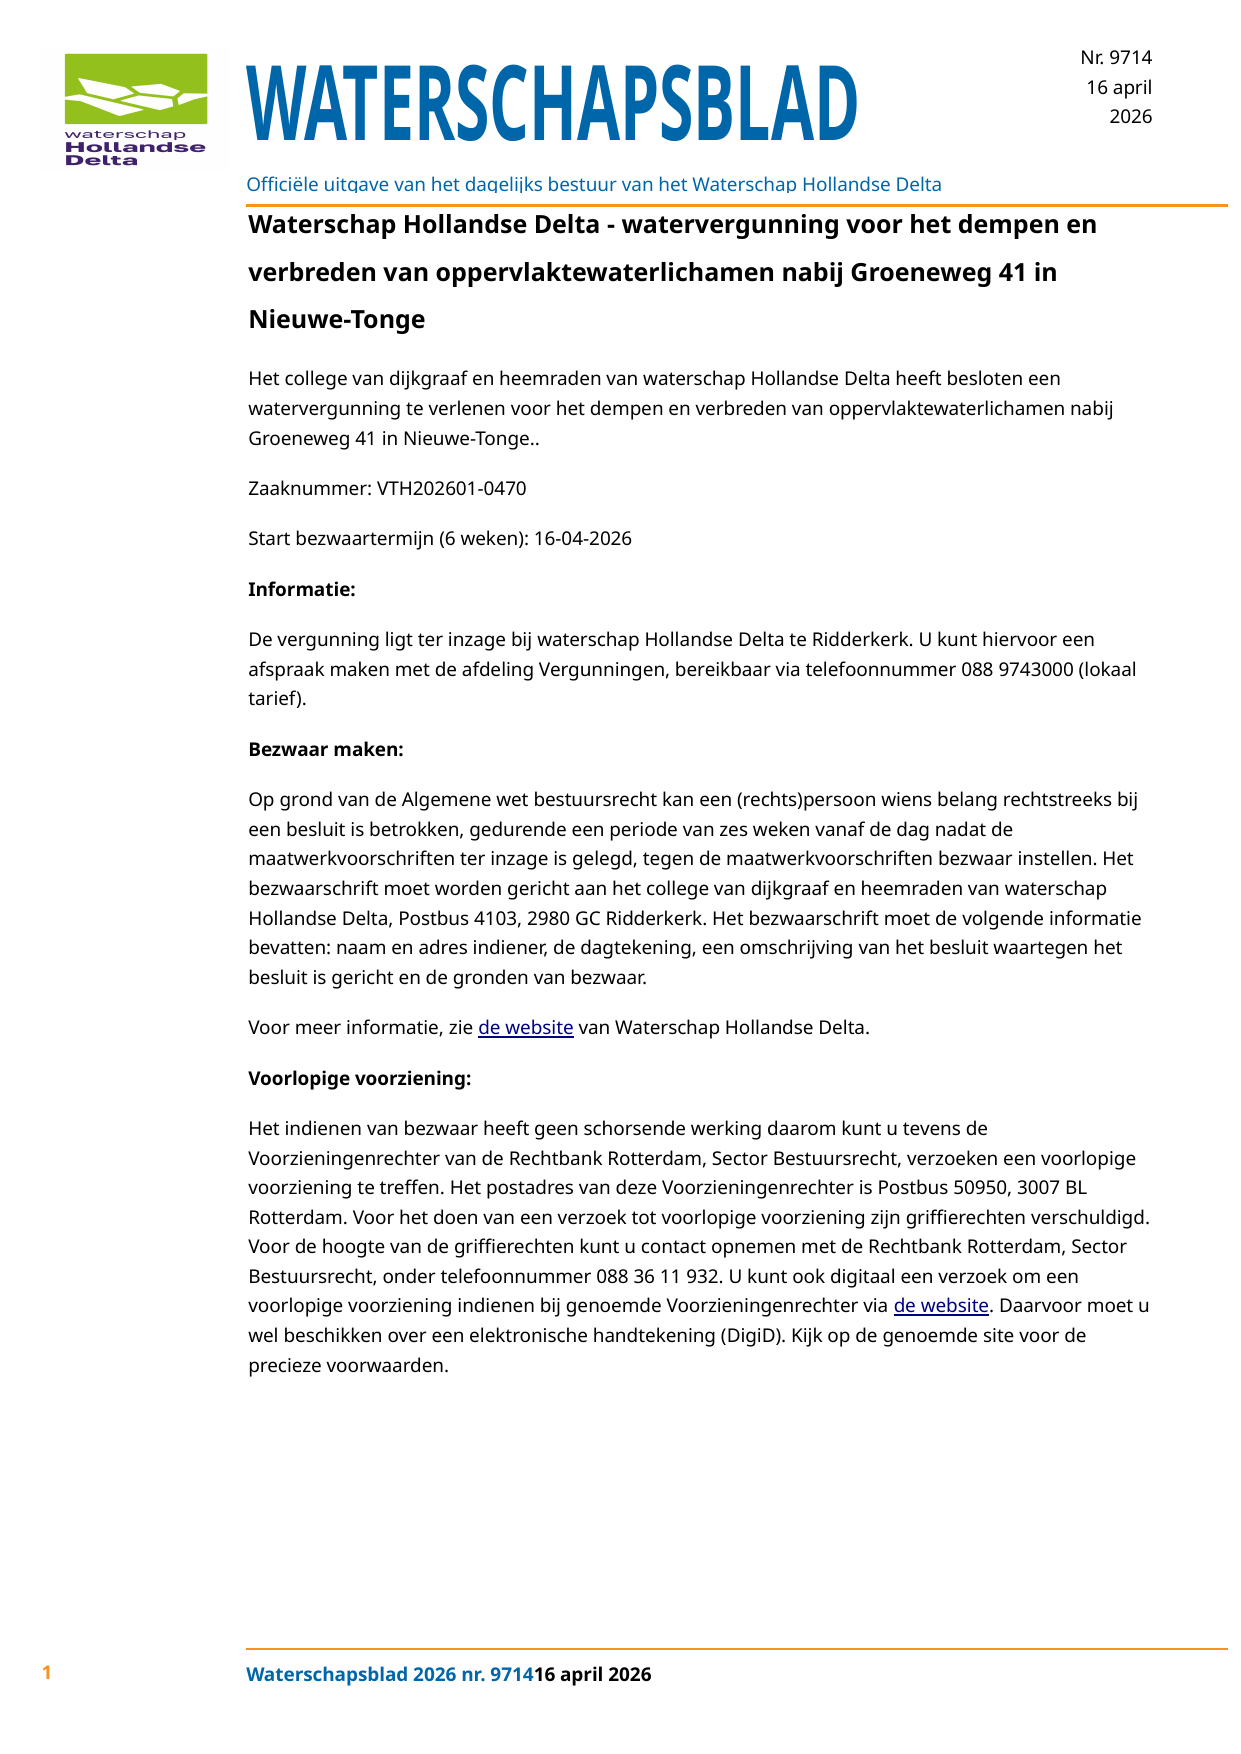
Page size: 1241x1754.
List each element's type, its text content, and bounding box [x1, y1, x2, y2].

text Bezwaar maken: [248, 736, 1152, 762]
text Voorlopige voorziening: [248, 1065, 1152, 1090]
text Op grond van de Algemene wet bestuursrecht kan een (rechts)persoon wiens belang rechtstreeks bij een besluit is betrokken, gedurende een periode van zes weken vanaf de dag nadat de maatwerkvoorschriften ter inzage is gelegd, tegen de maatwerkvoorschriften bezwaar instellen. Het bezwaarschrift moet worden gericht aan het college van dijkgraaf en heemraden van waterschap Hollandse Delta, Postbus 4103, 2980 GC Ridderkerk. Het bezwaarschrift moet de volgende informatie bevatten: naam en adres indiener, de dagtekening, een omschrijving van het besluit waartegen het besluit is gericht en de gronden van bezwaar. [248, 786, 1152, 989]
text Voor meer informatie, zie de website van Waterschap Hollandse Delta. [248, 1014, 1152, 1040]
text Zaaknummer: VTH202601-0470 [248, 475, 1152, 501]
text De vergunning ligt ter inzage bij waterschap Hollandse Delta te Ridderkerk. U kunt hiervoor een afspraak maken met de afdeling Vergunningen, bereikbaar via telefoonnummer 088 9743000 (lokaal tarief). [248, 626, 1152, 711]
text Het indienen van bezwaar heeft geen schorsende werking daarom kunt u tevens de Voorzieningenrechter van de Rechtbank Rotterdam, Sector Bestuursrecht, verzoeken een voorlopige voorziening te treffen. Het postadres van deze Voorzieningenrechter is Postbus 50950, 3007 BL Rotterdam. Voor het doen van een verzoek tot voorlopige voorziening zijn griffierechten verschuldigd. Voor de hoogte van de griffierechten kunt u contact opnemen met de Rechtbank Rotterdam, Sector Bestuursrecht, onder telefoonnummer 088 36 11 932. U kunt ook digitaal een verzoek om een voorlopige voorziening indienen bij genoemde Voorzieningenrechter via de website. Daarvoor moet u wel beschikken over een elektronische handtekening (DigiD). Kijk op de genoemde site voor de precieze voorwaarden. [248, 1115, 1152, 1377]
text Het college van dijkgraaf en heemraden van waterschap Hollandse Delta heeft besloten een watervergunning te verlenen voor het dempen en verbreden van oppervlaktewaterlichamen nabij Groeneweg 41 in Nieuwe-Tonge.. [248, 366, 1152, 450]
picture [41, 47, 231, 172]
text Waterschap Hollandse Delta - watervergunning voor het dempen en verbreden van oppervlaktewaterlichamen nabij Groeneweg 41 in Nieuwe-Tonge [248, 207, 1152, 336]
text Start bezwaartermijn (6 weken): 16-04-2026 [248, 526, 1152, 551]
text Informatie: [248, 576, 1152, 602]
